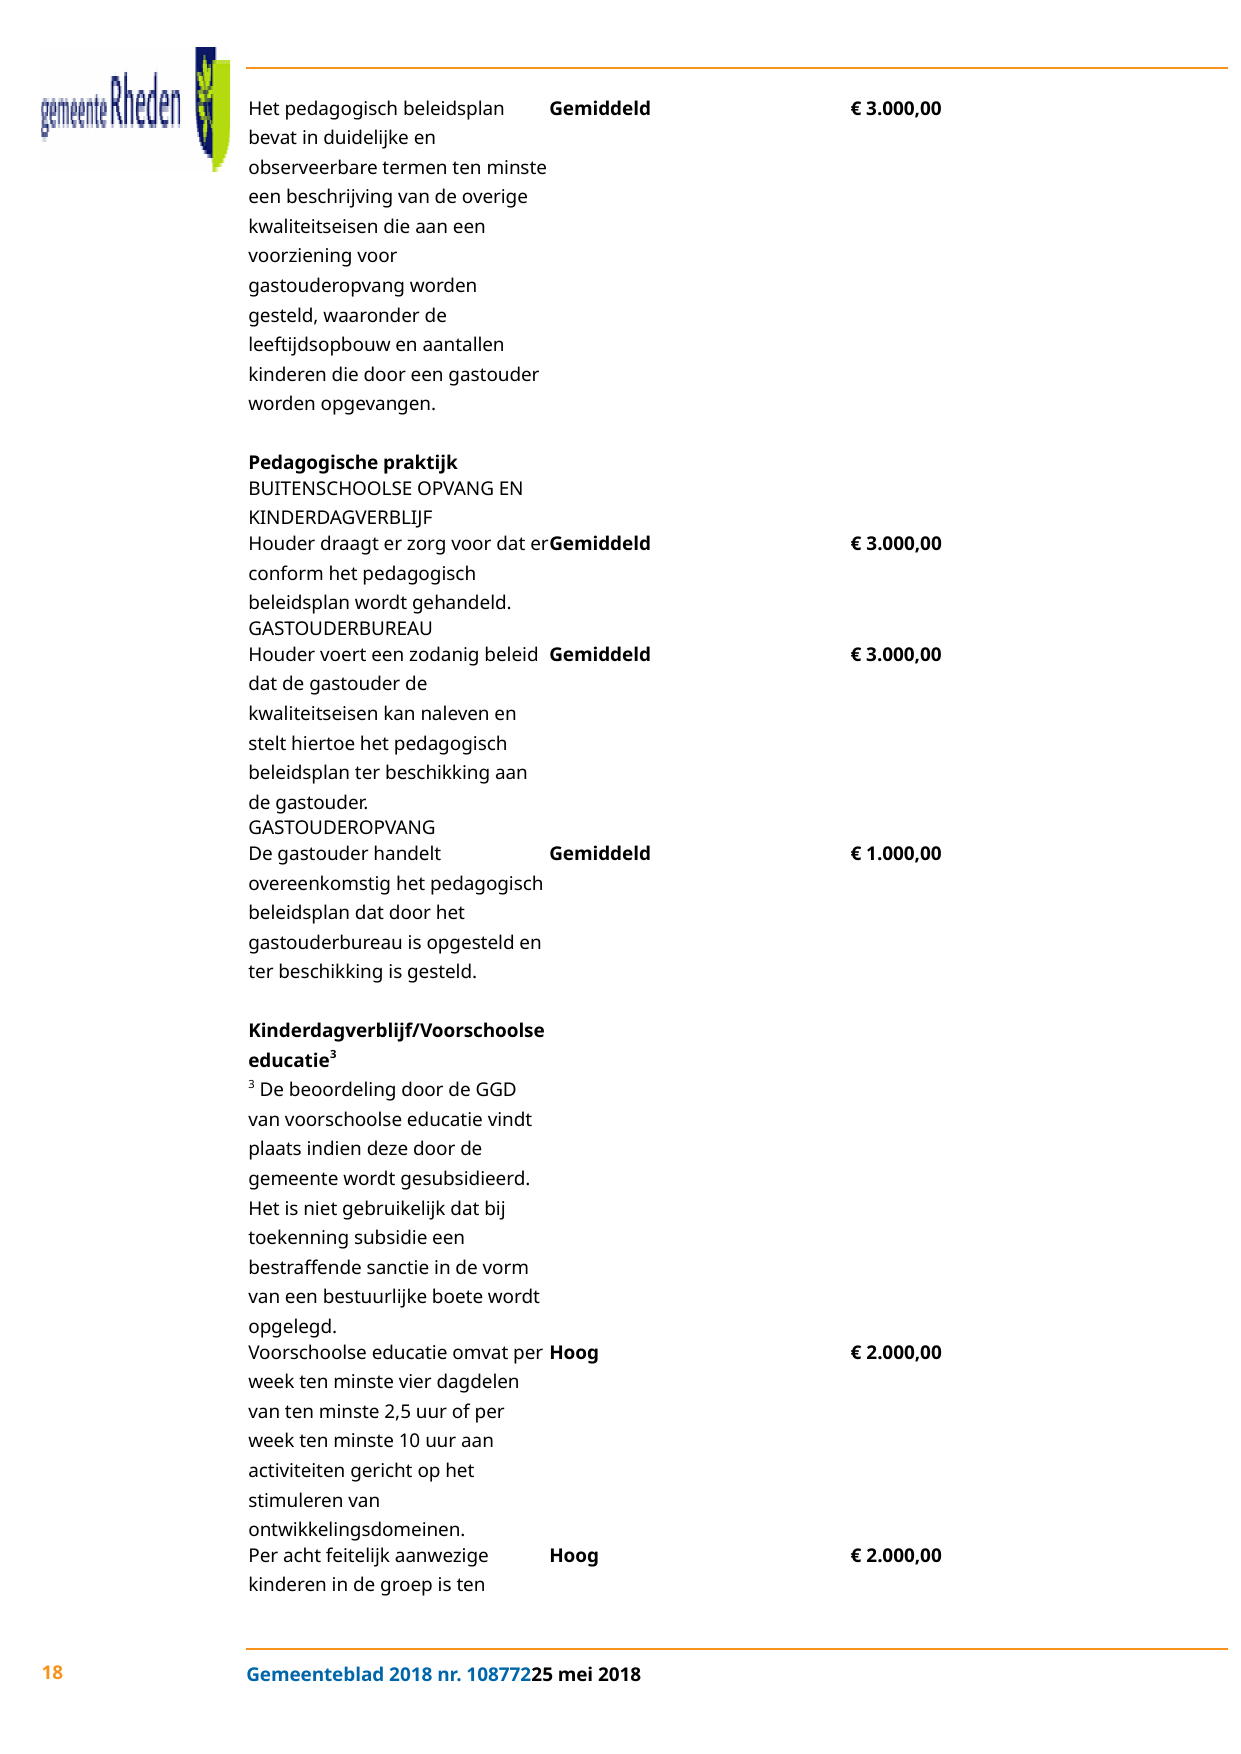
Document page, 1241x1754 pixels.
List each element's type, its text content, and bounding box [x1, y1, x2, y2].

table_cell Hoog [549, 1542, 850, 1597]
table_cell Gemiddeld [549, 641, 850, 814]
table_cell Het pedagogisch beleidsplan bevat in duidelijke en observeerbare termen ten minste een beschrijving van de overige kwaliteitseisen die aan een voorziening voor gastouderopvang worden gesteld, waaronder de leeftijdsopbouw en aantallen kinderen die door een gastouder worden opgevangen. [248, 95, 549, 416]
table_cell Voorschoolse educatie omvat per week ten minste vier dagdelen van ten minste 2,5 uur of per week ten minste 10 uur aan activiteiten gericht op het stimuleren van ontwikkelingsdomeinen. [248, 1339, 549, 1542]
table_cell Hoog [549, 1339, 850, 1542]
table_cell De gastouder handelt overeenkomstig het pedagogisch beleidsplan dat door het gastouderbureau is opgesteld en ter beschikking is gesteld. [248, 840, 549, 984]
table_cell € 3.000,00 [850, 95, 1152, 416]
table_cell € 3.000,00 [850, 530, 1152, 615]
table_cell Houder voert een zodanig beleid dat de gastouder de kwaliteitseisen kan naleven en stelt hiertoe het pedagogisch beleidsplan ter beschikking aan de gastouder. [248, 641, 549, 814]
table_header Pedagogische praktijk [248, 449, 549, 475]
table_cell Gemiddeld [549, 95, 850, 416]
table_cell Gemiddeld [549, 840, 850, 984]
table_cell BUITENSCHOOLSE OPVANG EN KINDERDAGVERBLIJF [248, 475, 549, 530]
table_cell € 1.000,00 [850, 840, 1152, 984]
table_cell € 3.000,00 [850, 641, 1152, 814]
table_cell € 2.000,00 [850, 1339, 1152, 1542]
picture [41, 47, 231, 172]
table_cell Houder draagt er zorg voor dat er conform het pedagogisch beleidsplan wordt gehandeld. [248, 530, 549, 615]
table_cell Gemiddeld [549, 530, 850, 615]
table_cell € 2.000,00 [850, 1542, 1152, 1597]
table_cell Per acht feitelijk aanwezige kinderen in de groep is ten [248, 1542, 549, 1597]
table_cell GASTOUDEROPVANG [248, 815, 549, 840]
table_header Kinderdagverblijf/Voorschoolse educatie3 3 De beoordeling door de GGD van voorschoolse educatie vindt plaats indien deze door de gemeente wordt gesubsidieerd. Het is niet gebruikelijk dat bij toekenning subsidie een bestraffende sanctie in de vorm van een bestuurlijke boete wordt opgelegd. [248, 1017, 549, 1339]
table_cell GASTOUDERBUREAU [248, 615, 549, 641]
